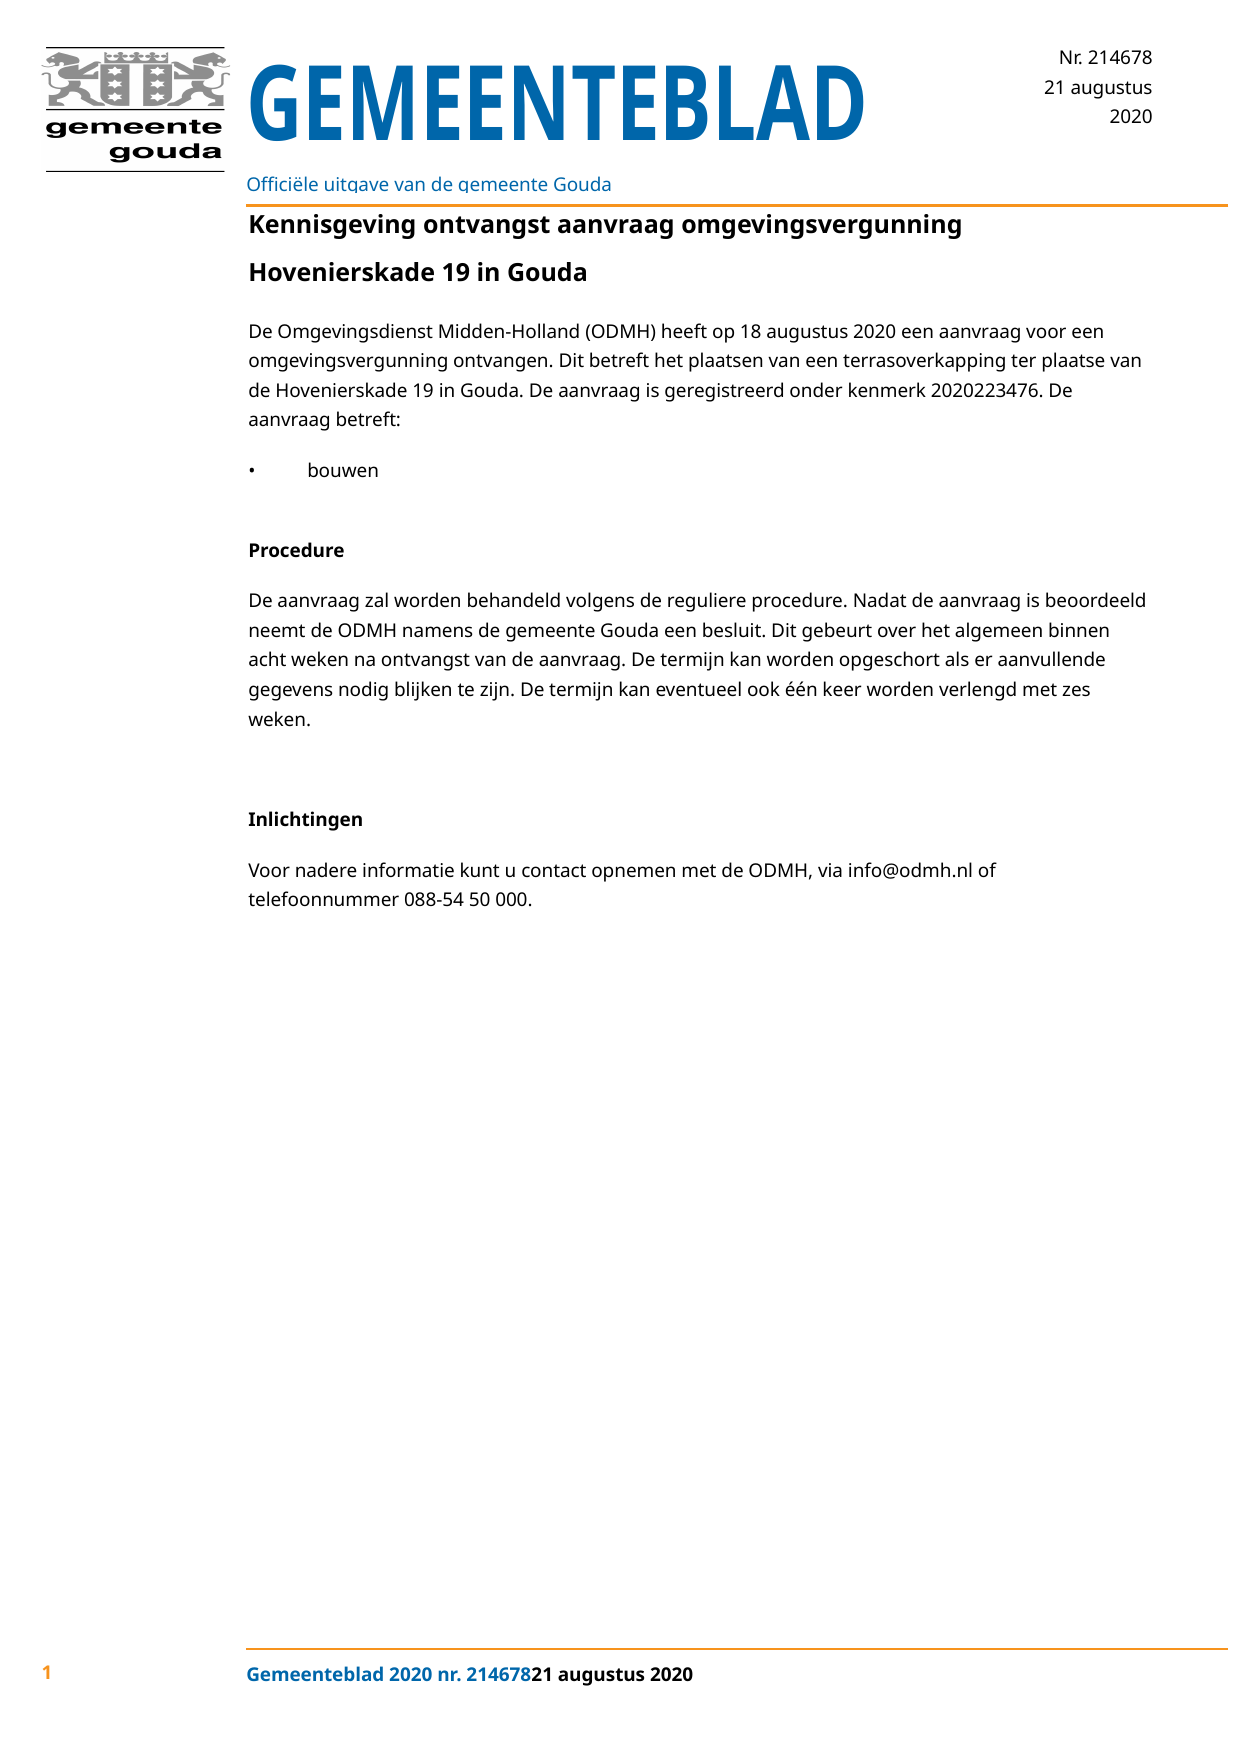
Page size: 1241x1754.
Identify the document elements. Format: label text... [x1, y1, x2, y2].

picture [41, 47, 231, 172]
text De aanvraag zal worden behandeld volgens de reguliere procedure. Nadat de aanvraag is beoordeeld neemt de ODMH namens de gemeente Gouda een besluit. Dit gebeurt over het algemeen binnen acht weken na ontvangst van de aanvraag. De termijn kan worden opgeschort als er aanvullende gegevens nodig blijken te zijn. De termijn kan eventueel ook één keer worden verlengd met zes weken. [248, 587, 1152, 732]
list bouwen [248, 457, 1152, 483]
text De Omgevingsdienst Midden-Holland (ODMH) heeft op 18 augustus 2020 een aanvraag voor een omgevingsvergunning ontvangen. Dit betreft het plaatsen van een terrasoverkapping ter plaatse van de Hovenierskade 19 in Gouda. De aanvraag is geregistreerd onder kenmerk 2020223476. De aanvraag betreft: [248, 318, 1152, 432]
text Kennisgeving ontvangst aanvraag omgevingsvergunning Hovenierskade 19 in Gouda [248, 207, 1152, 288]
text Voor nadere informatie kunt u contact opnemen met de ODMH, via info@odmh.nl of telefoonnummer 088-54 50 000. [248, 857, 1152, 912]
text Inlichtingen [248, 807, 1152, 832]
text Procedure [248, 537, 1152, 563]
